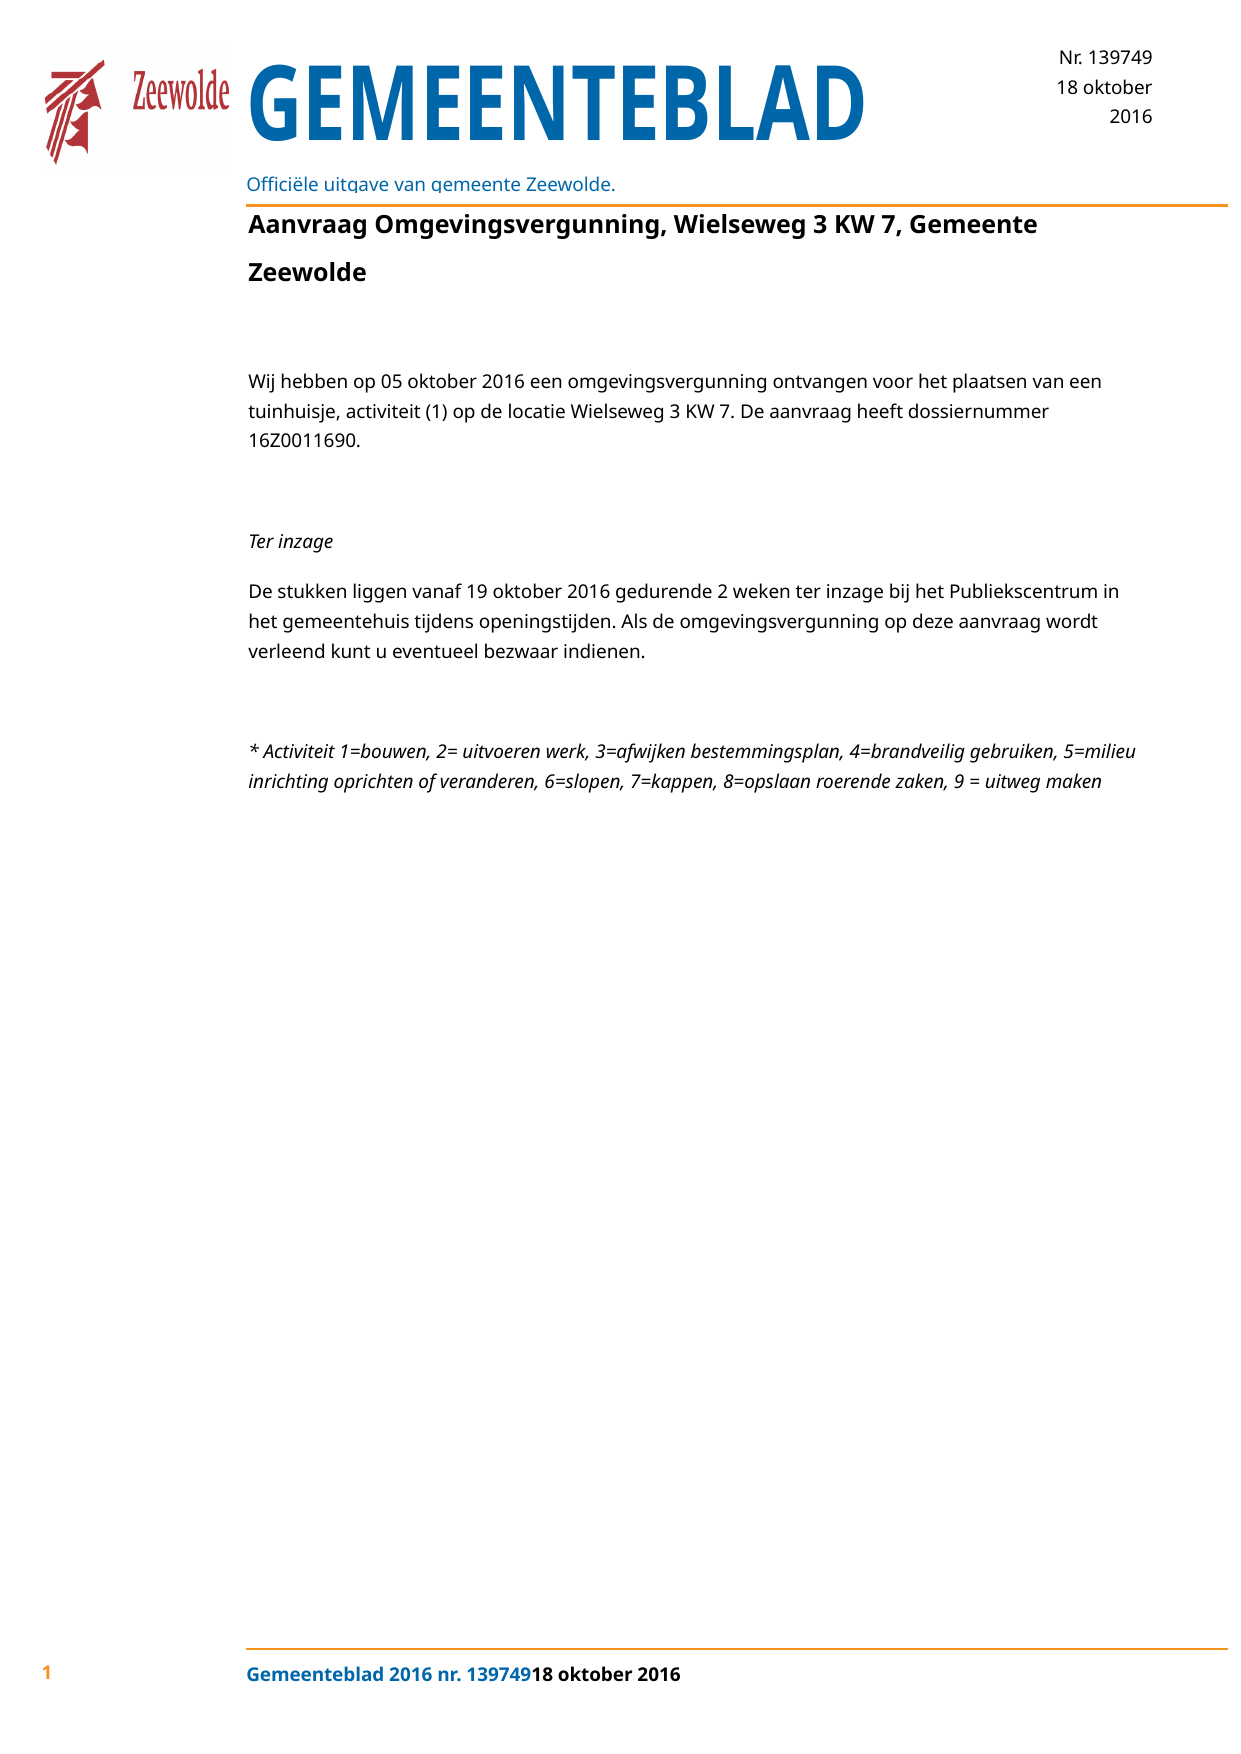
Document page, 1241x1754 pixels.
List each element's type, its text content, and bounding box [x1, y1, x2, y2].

text De stukken liggen vanaf 19 oktober 2016 gedurende 2 weken ter inzage bij het Publiekscentrum in het gemeentehuis tijdens openingstijden. Als de omgevingsvergunning op deze aanvraag wordt verleend kunt u eventueel bezwaar indienen. [248, 579, 1152, 664]
text Ter inzage [248, 528, 1152, 554]
picture [41, 47, 231, 172]
text Wij hebben op 05 oktober 2016 een omgevingsvergunning ontvangen voor het plaatsen van een tuinhuisje, activiteit (1) op de locatie Wielseweg 3 KW 7. De aanvraag heeft dossiernummer 16Z0011690. [248, 368, 1152, 453]
text Aanvraag Omgevingsvergunning, Wielseweg 3 KW 7, Gemeente Zeewolde [248, 207, 1152, 288]
text * Activiteit 1=bouwen, 2= uitvoeren werk, 3=afwijken bestemmingsplan, 4=brandveilig gebruiken, 5=milieu inrichting oprichten of veranderen, 6=slopen, 7=kappen, 8=opslaan roerende zaken, 9 = uitweg maken [248, 739, 1152, 794]
